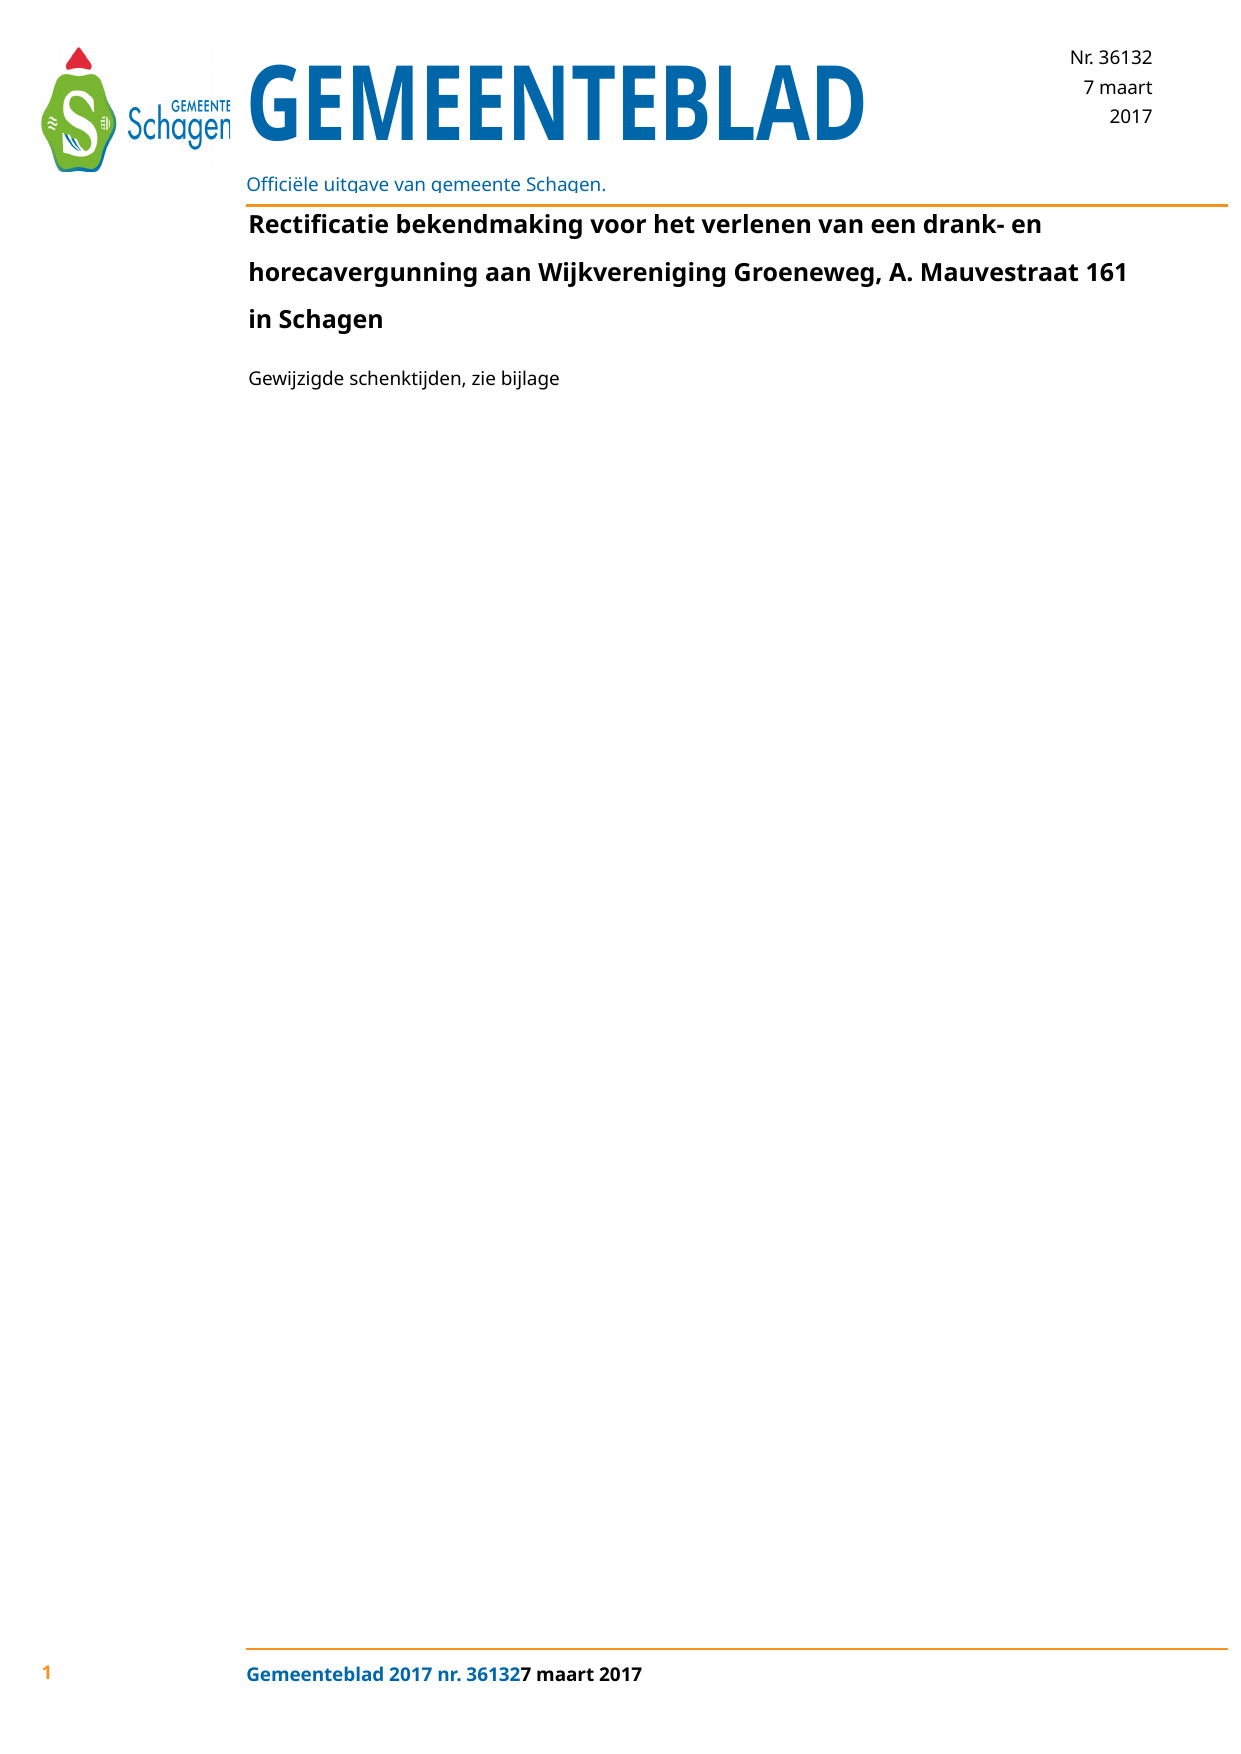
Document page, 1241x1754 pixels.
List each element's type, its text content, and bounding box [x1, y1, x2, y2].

text Rectificatie bekendmaking voor het verlenen van een drank- en horecavergunning aan Wijkvereniging Groeneweg, A. Mauvestraat 161 in Schagen [248, 207, 1152, 336]
text Gewijzigde schenktijden, zie bijlage [248, 366, 1152, 391]
picture [41, 47, 231, 172]
